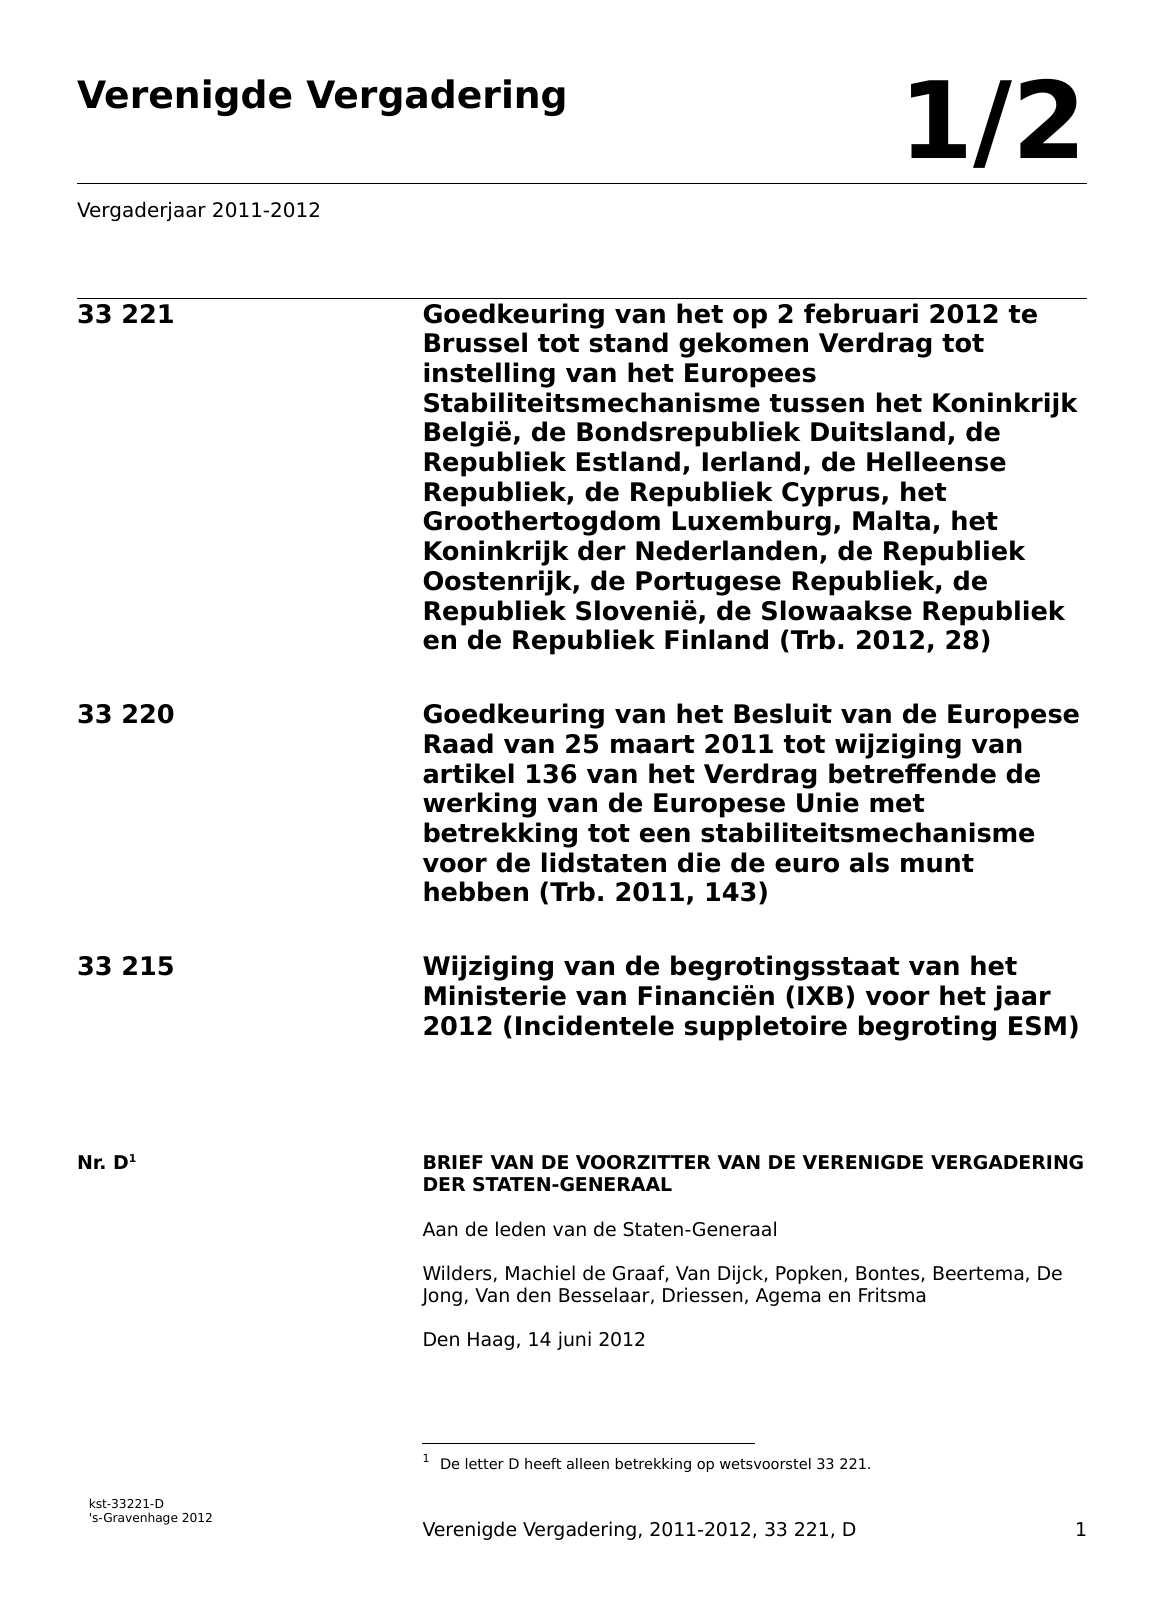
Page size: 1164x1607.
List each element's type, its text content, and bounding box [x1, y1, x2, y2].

subtitle Nr. D BRIEF VAN DE VOORZITTER VAN DE VERENIGDE VERGADERING DER STATEN-GENERAAL [77, 1152, 1087, 1196]
text De letter D heeft alleen betrekking op wetsvoorstel 33 221. [422, 1452, 1087, 1474]
subtitle 33 220 Goedkeuring van het Besluit van de Europese Raad van 25 maart 2011 tot wijziging van artikel 136 van het Verdrag betreffende de werking van de Europese Unie met betrekking tot een stabiliteitsmechanisme voor de lidstaten die de euro als munt hebben (Trb. 2011, 143) [77, 700, 1087, 908]
text Den Haag, 14 juni 2012 [422, 1329, 1087, 1351]
text kst-33221-D [88, 1497, 323, 1511]
text Wilders, Machiel de Graaf, Van Dijck, Popken, Bontes, Beertema, De Jong, Van den Besselaar, Driessen, Agema en Fritsma [422, 1263, 1087, 1307]
subtitle 33 215 Wijziging van de begrotingsstaat van het Ministerie van Financiën (IXB) voor het jaar 2012 (Incidentele suppletoire begroting ESM) [77, 952, 1087, 1041]
table_header Verenigde Vergadering [77, 59, 817, 183]
subtitle 33 221 Goedkeuring van het op 2 februari 2012 te Brussel tot stand gekomen Verdrag tot instelling van het Europees Stabiliteitsmechanisme tussen het Koninkrijk België, de Bondsrepubliek Duitsland, de Republiek Estland, Ierland, de Helleense Republiek, de Republiek Cyprus, het Groothertogdom Luxemburg, Malta, het Koninkrijk der Nederlanden, de Republiek Oostenrijk, de Portugese Republiek, de Republiek Slovenië, de Slowaakse Republiek en de Republiek Finland (Trb. 2012, 28) [77, 299, 1087, 656]
table_header -1/2 [817, 59, 1087, 183]
text Aan de leden van de Staten-Generaal [422, 1218, 1087, 1240]
table_cell Vergaderjaar 2011-2012 [77, 184, 1087, 298]
text 's-Gravenhage 2012 [88, 1511, 323, 1525]
